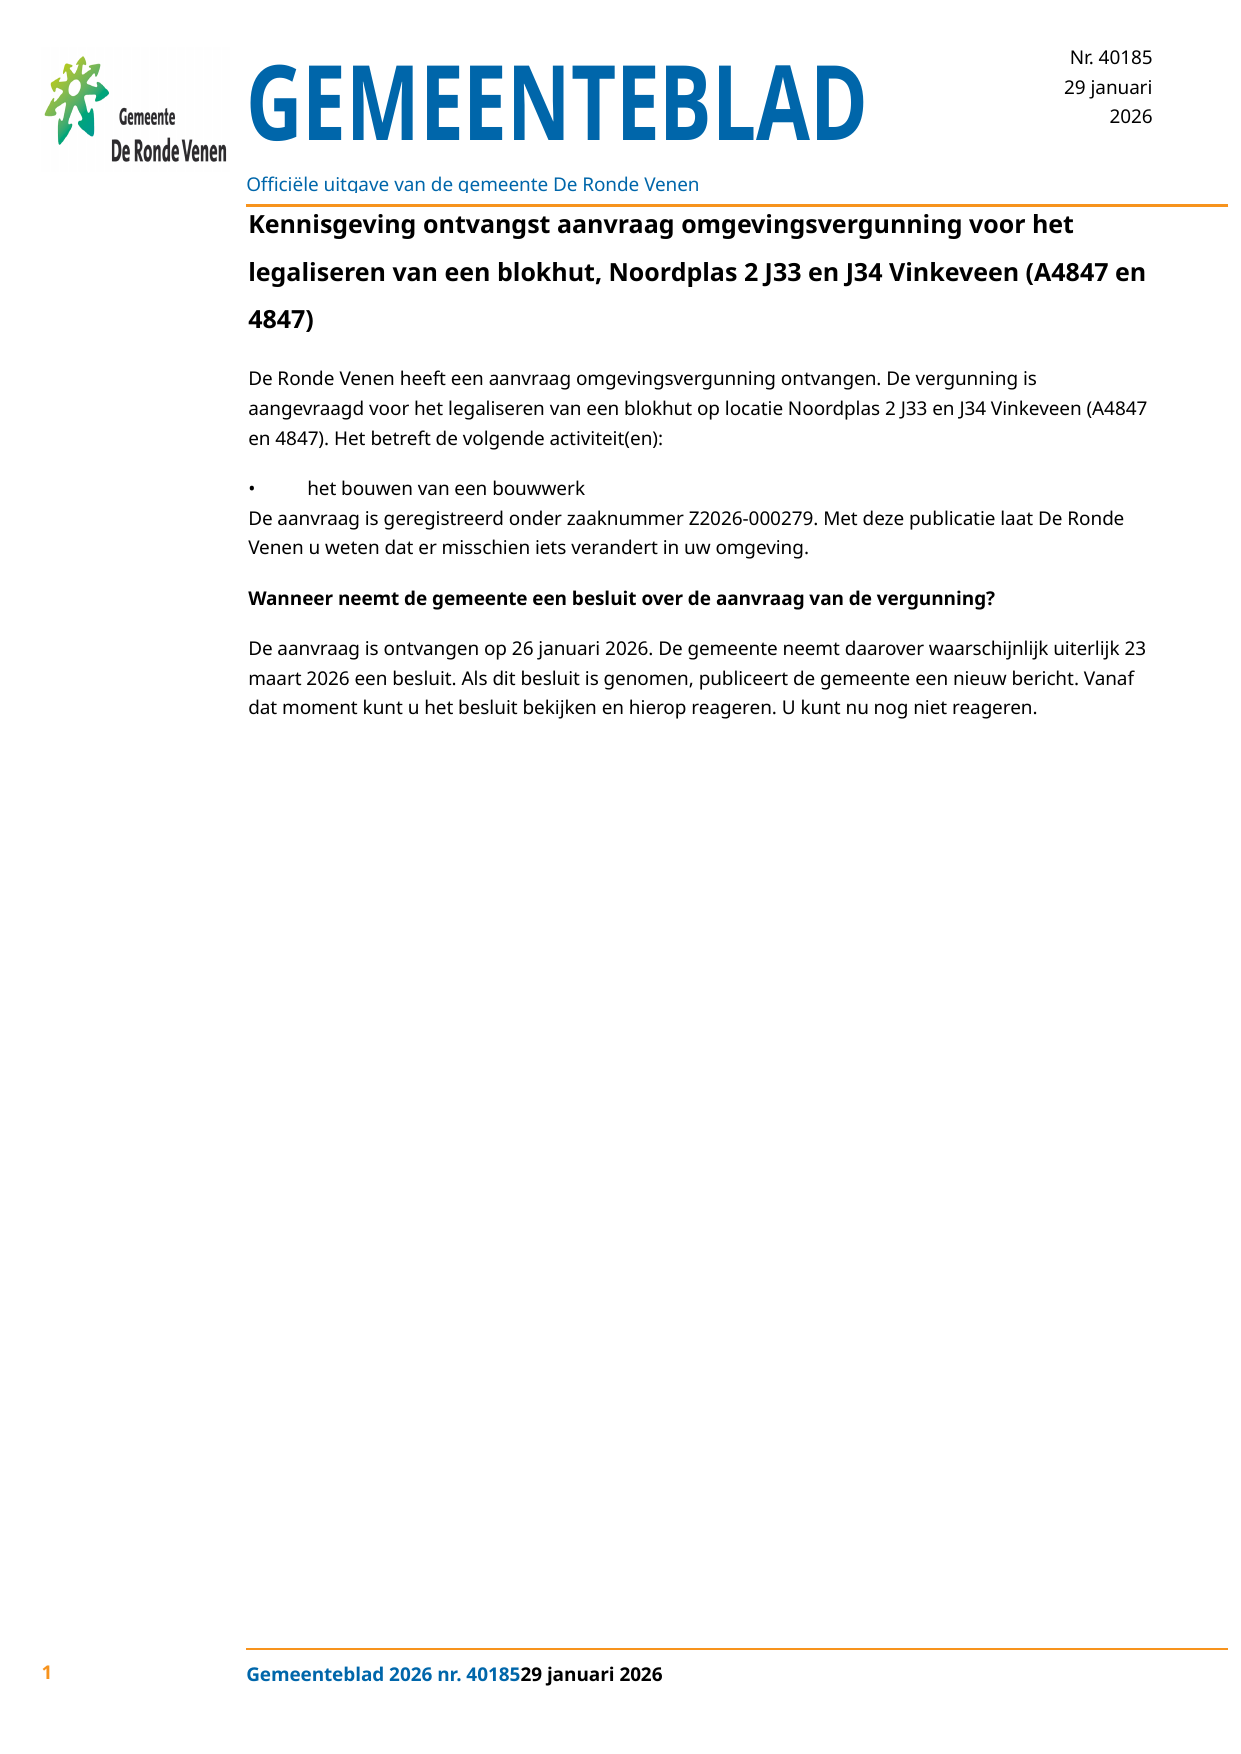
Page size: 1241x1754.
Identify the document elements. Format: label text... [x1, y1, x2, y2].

text De Ronde Venen heeft een aanvraag omgevingsvergunning ontvangen. De vergunning is aangevraagd voor het legaliseren van een blokhut op locatie Noordplas 2 J33 en J34 Vinkeveen (A4847 en 4847). Het betreft de volgende activiteit(en): [248, 366, 1152, 450]
list het bouwen van een bouwwerk [248, 475, 1152, 501]
text De aanvraag is geregistreerd onder zaaknummer Z2026-000279. Met deze publicatie laat De Ronde Venen u weten dat er misschien iets verandert in uw omgeving. [248, 505, 1152, 560]
text Wanneer neemt de gemeente een besluit over de aanvraag van de vergunning? [248, 585, 1152, 610]
picture [41, 47, 231, 172]
text De aanvraag is ontvangen op 26 januari 2026. De gemeente neemt daarover waarschijnlijk uiterlijk 23 maart 2026 een besluit. Als dit besluit is genomen, publiceert de gemeente een nieuw bericht. Vanaf dat moment kunt u het besluit bekijken en hierop reageren. U kunt nu nog niet reageren. [248, 635, 1152, 720]
text Kennisgeving ontvangst aanvraag omgevingsvergunning voor het legaliseren van een blokhut, Noordplas 2 J33 en J34 Vinkeveen (A4847 en 4847) [248, 207, 1152, 336]
